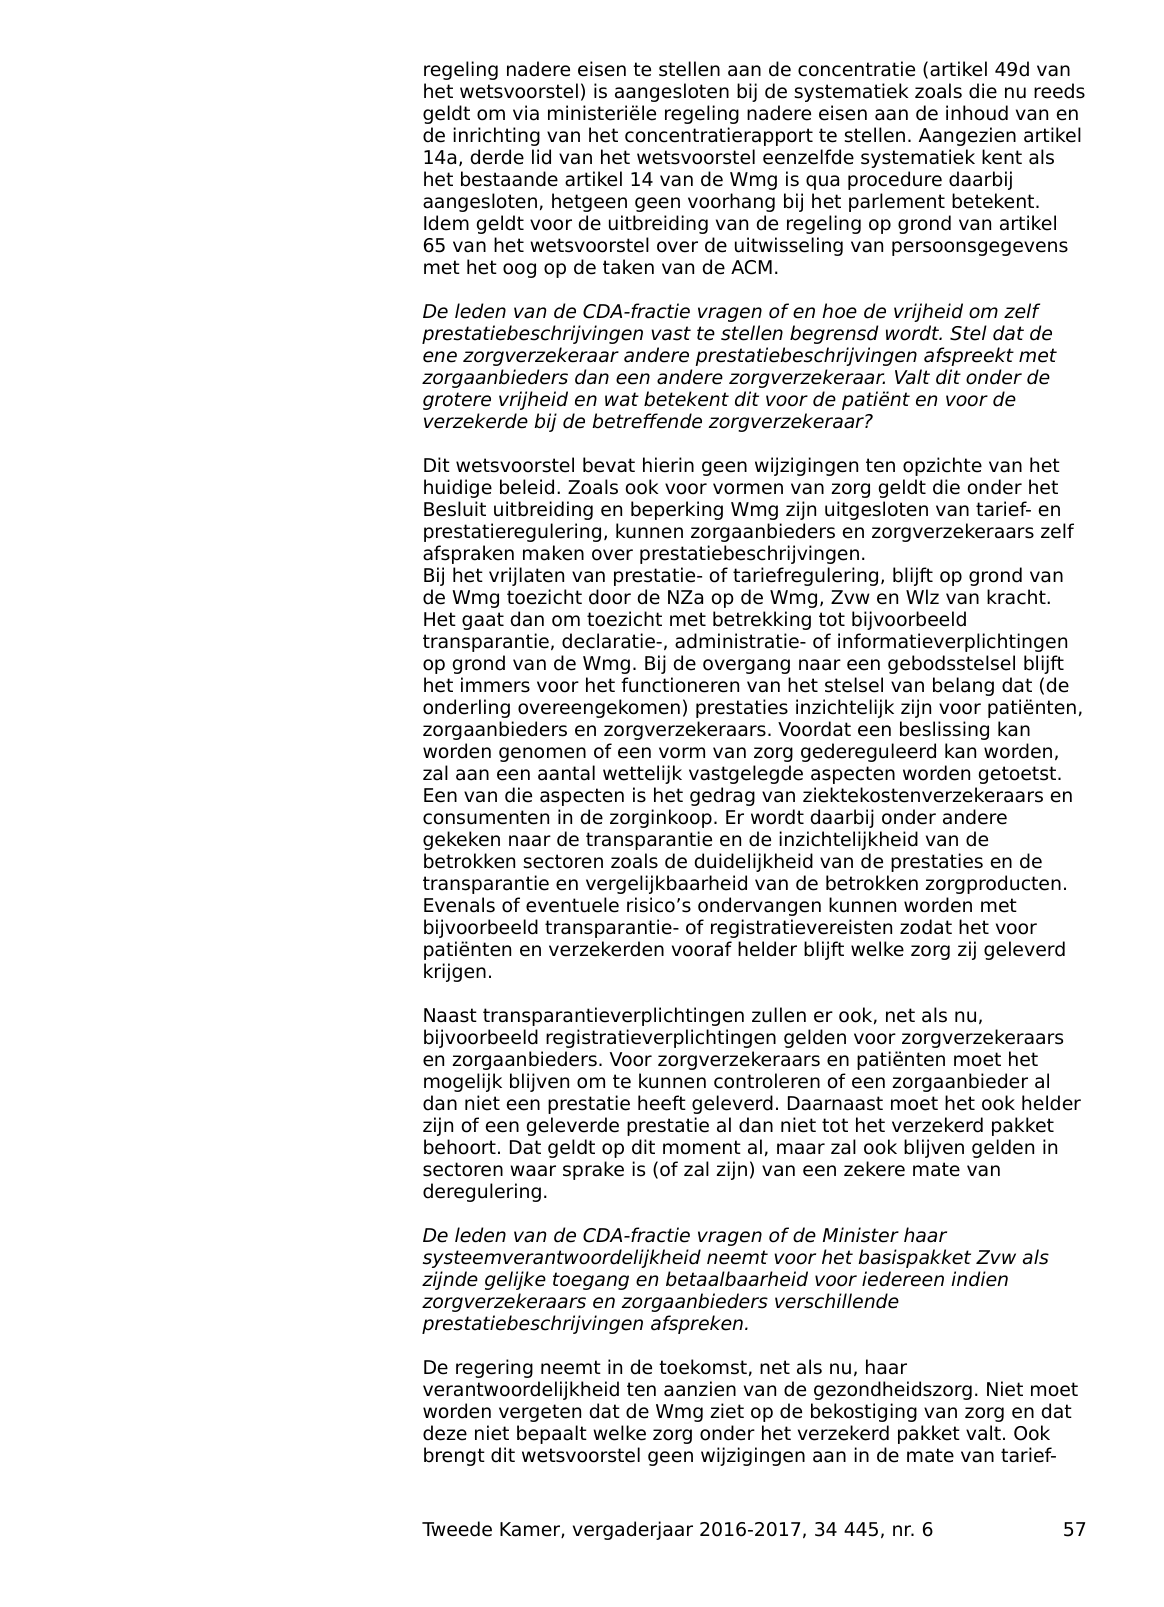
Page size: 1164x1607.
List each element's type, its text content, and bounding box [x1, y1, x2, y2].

text De regering neemt in de toekomst, net als nu, haar verantwoordelijkheid ten aanzien van de gezondheidszorg. Niet moet worden vergeten dat de Wmg ziet op de bekostiging van zorg en dat deze niet bepaalt welke zorg onder het verzekerd pakket valt. Ook brengt dit wetsvoorstel geen wijzigingen aan in de mate van tarief- [422, 1357, 1087, 1467]
text regeling nadere eisen te stellen aan de concentratie (artikel 49d van het wetsvoorstel) is aangesloten bij de systematiek zoals die nu reeds geldt om via ministeriële regeling nadere eisen aan de inhoud van en de inrichting van het concentratierapport te stellen. Aangezien artikel 14a, derde lid van het wetsvoorstel eenzelfde systematiek kent als het bestaande artikel 14 van de Wmg is qua procedure daarbij aangesloten, hetgeen geen voorhang bij het parlement betekent. Idem geldt voor de uitbreiding van de regeling op grond van artikel 65 van het wetsvoorstel over de uitwisseling van persoonsgegevens met het oog op de taken van de ACM. [422, 59, 1087, 279]
text De leden van de CDA-fractie vragen of de Minister haar systeemverantwoordelijkheid neemt voor het basispakket Zvw als zijnde gelijke toegang en betaalbaarheid voor iedereen indien zorgverzekeraars en zorgaanbieders verschillende prestatiebeschrijvingen afspreken. [422, 1225, 1087, 1335]
text Naast transparantieverplichtingen zullen er ook, net als nu, bijvoorbeeld registratieverplichtingen gelden voor zorgverzekeraars en zorgaanbieders. Voor zorgverzekeraars en patiënten moet het mogelijk blijven om te kunnen controleren of een zorgaanbieder al dan niet een prestatie heeft geleverd. Daarnaast moet het ook helder zijn of een geleverde prestatie al dan niet tot het verzekerd pakket behoort. Dat geldt op dit moment al, maar zal ook blijven gelden in sectoren waar sprake is (of zal zijn) van een zekere mate van deregulering. [422, 1005, 1087, 1203]
text Bij het vrijlaten van prestatie- of tariefregulering, blijft op grond van de Wmg toezicht door de NZa op de Wmg, Zvw en Wlz van kracht. Het gaat dan om toezicht met betrekking tot bijvoorbeeld transparantie, declaratie-, administratie- of informatieverplichtingen op grond van de Wmg. Bij de overgang naar een gebodsstelsel blijft het immers voor het functioneren van het stelsel van belang dat (de onderling overeengekomen) prestaties inzichtelijk zijn voor patiënten, zorgaanbieders en zorgverzekeraars. Voordat een beslissing kan worden genomen of een vorm van zorg gedereguleerd kan worden, zal aan een aantal wettelijk vastgelegde aspecten worden getoetst. Een van die aspecten is het gedrag van ziektekostenverzekeraars en consumenten in de zorginkoop. Er wordt daarbij onder andere gekeken naar de transparantie en de inzichtelijkheid van de betrokken sectoren zoals de duidelijkheid van de prestaties en de transparantie en vergelijkbaarheid van de betrokken zorgproducten. Evenals of eventuele risico’s ondervangen kunnen worden met bijvoorbeeld transparantie- of registratievereisten zodat het voor patiënten en verzekerden vooraf helder blijft welke zorg zij geleverd krijgen. [422, 565, 1087, 983]
text Dit wetsvoorstel bevat hierin geen wijzigingen ten opzichte van het huidige beleid. Zoals ook voor vormen van zorg geldt die onder het Besluit uitbreiding en beperking Wmg zijn uitgesloten van tarief- en prestatieregulering, kunnen zorgaanbieders en zorgverzekeraars zelf afspraken maken over prestatiebeschrijvingen. [422, 455, 1087, 565]
text De leden van de CDA-fractie vragen of en hoe de vrijheid om zelf prestatiebeschrijvingen vast te stellen begrensd wordt. Stel dat de ene zorgverzekeraar andere prestatiebeschrijvingen afspreekt met zorgaanbieders dan een andere zorgverzekeraar. Valt dit onder de grotere vrijheid en wat betekent dit voor de patiënt en voor de verzekerde bij de betreffende zorgverzekeraar? [422, 301, 1087, 433]
